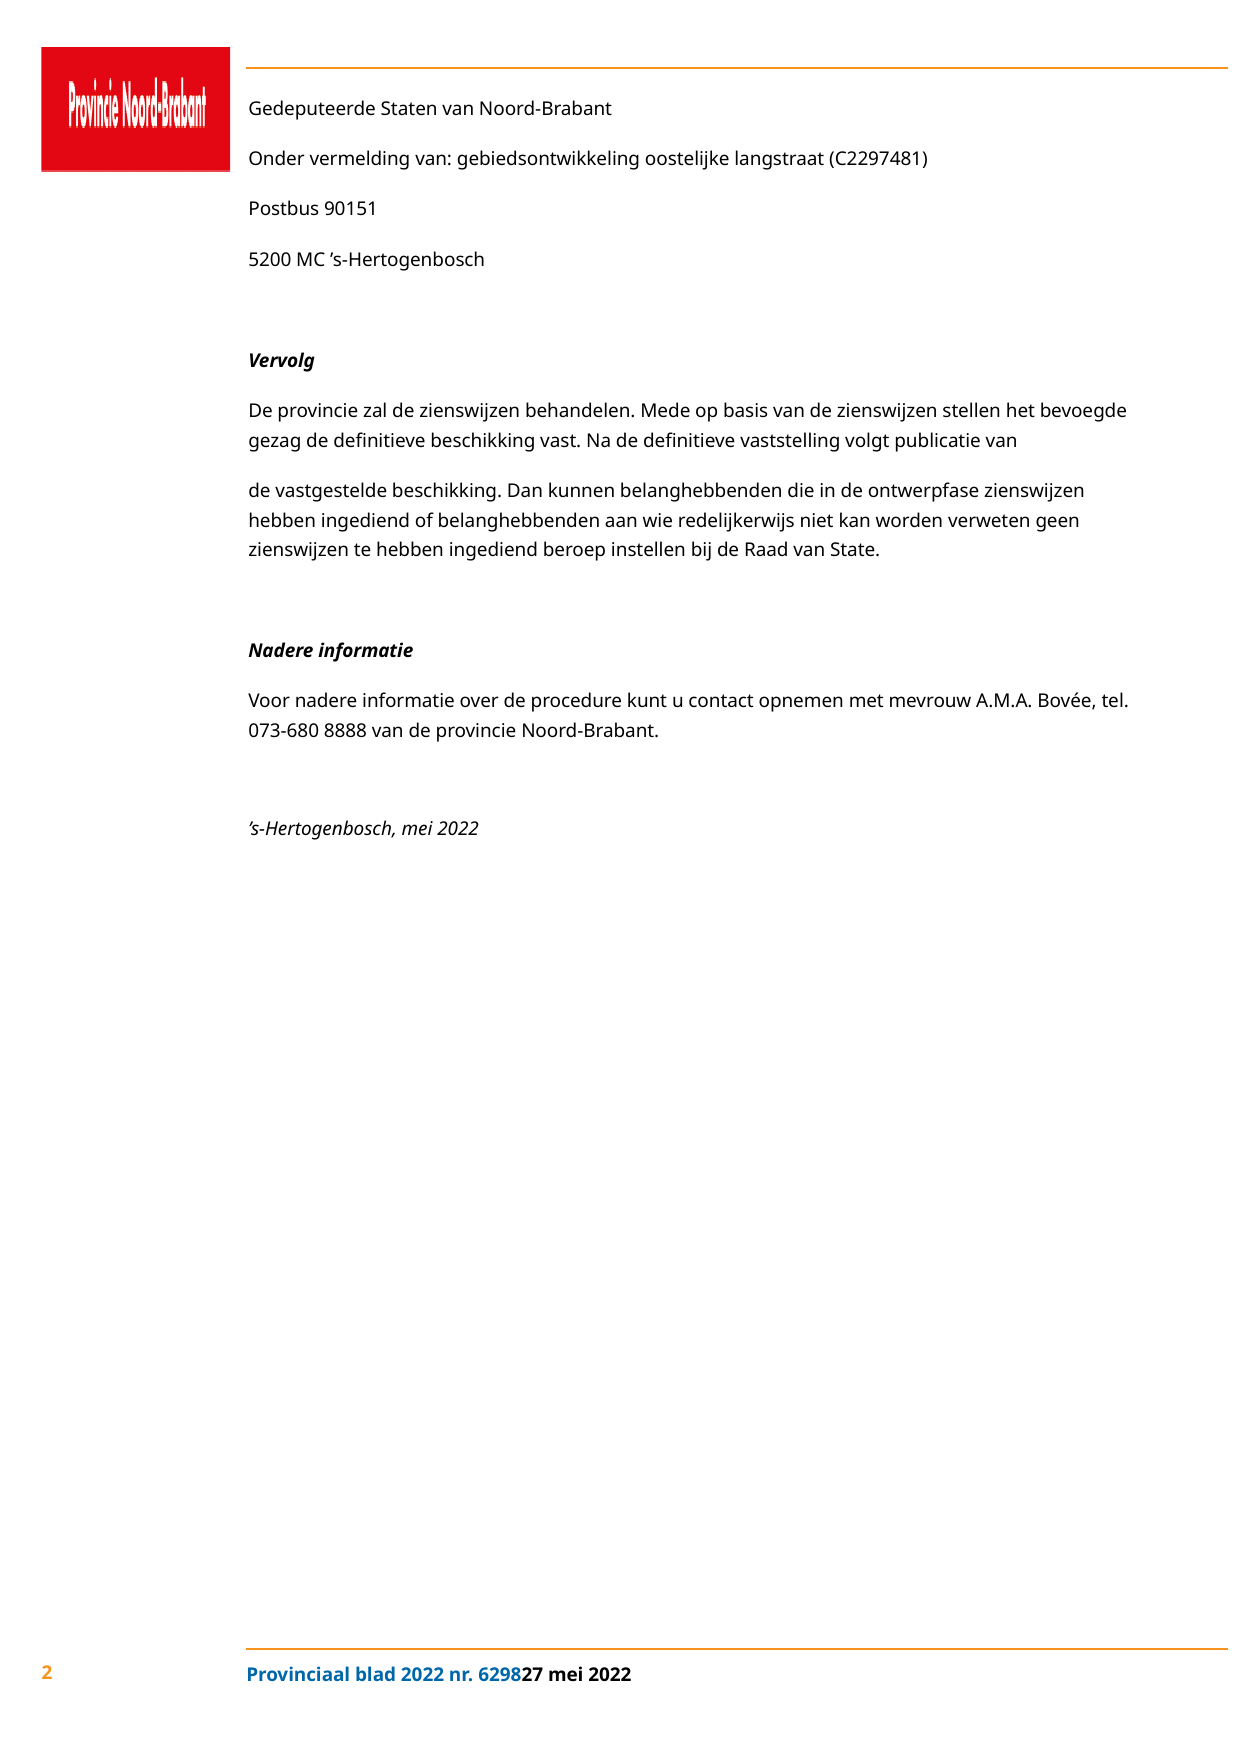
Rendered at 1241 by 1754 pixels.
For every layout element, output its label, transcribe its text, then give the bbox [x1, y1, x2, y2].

text De provincie zal de zienswijzen behandelen. Mede op basis van de zienswijzen stellen het bevoegde gezag de definitieve beschikking vast. Na de definitieve vaststelling volgt publicatie van [248, 397, 1152, 453]
text Gedeputeerde Staten van Noord-Brabant [248, 95, 1152, 121]
text ’s-Hertogenbosch, mei 2022 [248, 816, 1152, 841]
text Onder vermelding van: gebiedsontwikkeling oostelijke langstraat (C2297481) [248, 145, 1152, 171]
text Postbus 90151 [248, 196, 1152, 221]
text Vervolg [248, 347, 1152, 373]
text 5200 MC ’s-Hertogenbosch [248, 246, 1152, 272]
text Nadere informatie [248, 637, 1152, 663]
picture [41, 47, 231, 172]
text de vastgestelde beschikking. Dan kunnen belanghebbenden die in de ontwerpfase zienswijzen hebben ingediend of belanghebbenden aan wie redelijkerwijs niet kan worden verweten geen zienswijzen te hebben ingediend beroep instellen bij de Raad van State. [248, 477, 1152, 562]
text Voor nadere informatie over de procedure kunt u contact opnemen met mevrouw A.M.A. Bovée, tel. 073-680 8888 van de provincie Noord-Brabant. [248, 688, 1152, 743]
